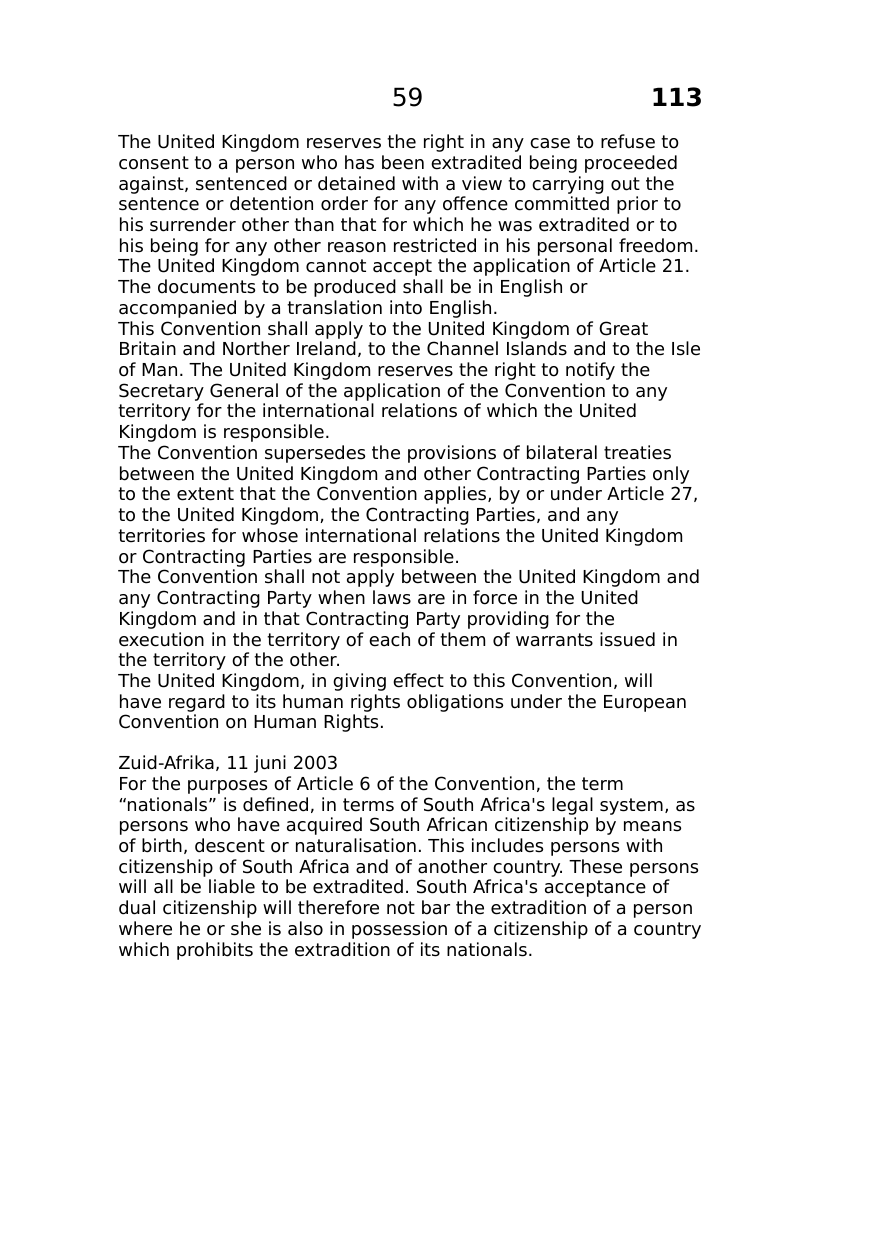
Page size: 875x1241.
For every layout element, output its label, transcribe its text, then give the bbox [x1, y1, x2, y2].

text The United Kingdom, in giving effect to this Convention, will have regard to its human rights obligations under the European Convention on Human Rights. [118, 671, 703, 733]
text For the purposes of Article 6 of the Convention, the term “nationals” is defined, in terms of South Africa's legal system, as persons who have acquired South African citizenship by means of birth, descent or naturalisation. This includes persons with citizenship of South Africa and of another country. These persons will all be liable to be extradited. South Africa's acceptance of dual citizenship will therefore not bar the extradition of a person where he or she is also in possession of a citizenship of a country which prohibits the extradition of its nationals. [118, 774, 703, 960]
text The Convention supersedes the provisions of bilateral treaties between the United Kingdom and other Contracting Parties only to the extent that the Convention applies, by or under Article 27, to the United Kingdom, the Contracting Parties, and any territories for whose international relations the United Kingdom or Contracting Parties are responsible. [118, 443, 703, 567]
text Zuid-Afrika, 11 juni 2003 [118, 753, 703, 774]
text The United Kingdom cannot accept the application of Article 21. [118, 256, 703, 277]
text The United Kingdom reserves the right in any case to refuse to consent to a person who has been extradited being proceeded against, sentenced or detained with a view to carrying out the sentence or detention order for any offence committed prior to his surrender other than that for which he was extradited or to his being for any other reason restricted in his personal freedom. [118, 132, 703, 256]
text The Convention shall not apply between the United Kingdom and any Contracting Party when laws are in force in the United Kingdom and in that Contracting Party providing for the execution in the territory of each of them of warrants issued in the territory of the other. [118, 567, 703, 671]
text The documents to be produced shall be in English or accompanied by a translation into English. [118, 277, 703, 318]
text This Convention shall apply to the United Kingdom of Great Britain and Norther Ireland, to the Channel Islands and to the Isle of Man. The United Kingdom reserves the right to notify the Secretary General of the application of the Convention to any territory for the international relations of which the United Kingdom is responsible. [118, 318, 703, 443]
